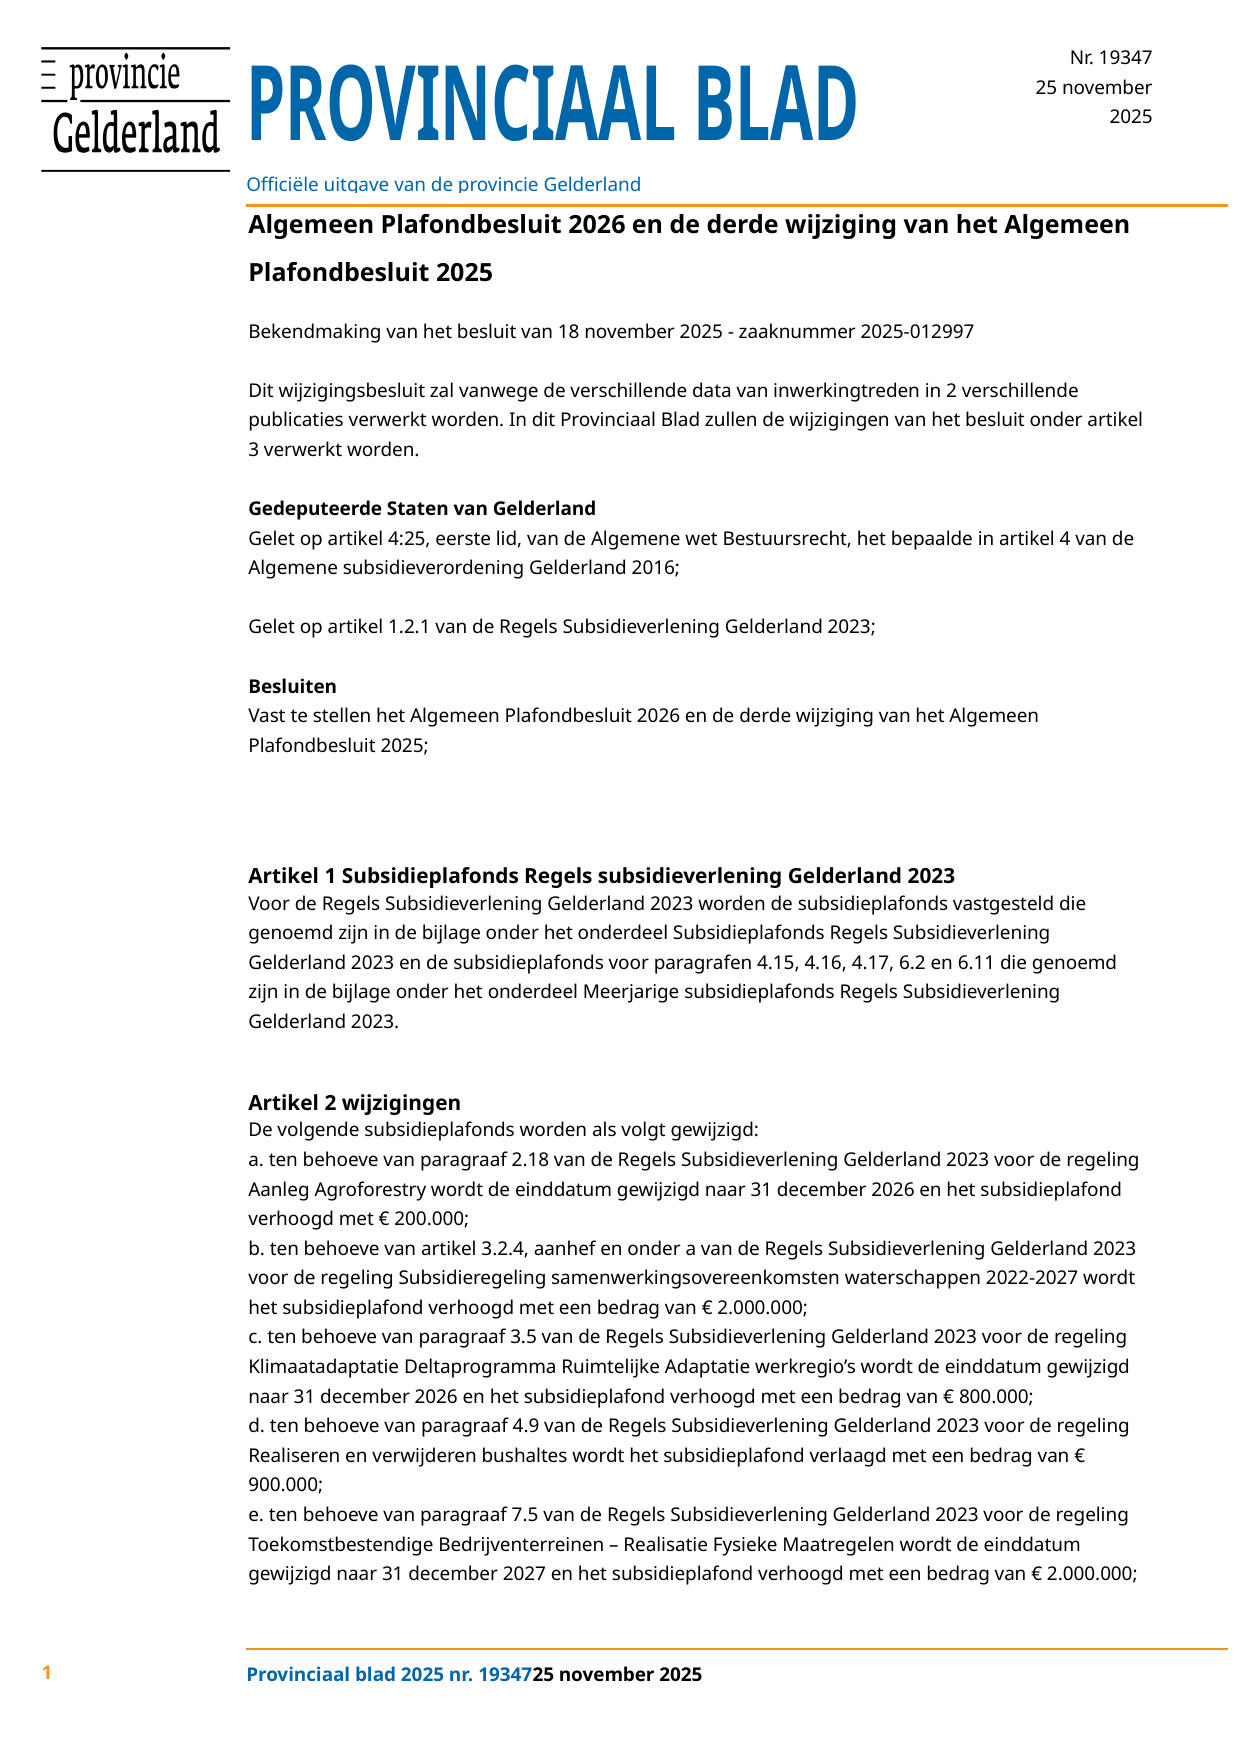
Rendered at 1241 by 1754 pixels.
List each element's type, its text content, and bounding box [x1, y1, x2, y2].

text Gelet op artikel 4:25, eerste lid, van de Algemene wet Bestuursrecht, het bepaalde in artikel 4 van de Algemene subsidieverordening Gelderland 2016; [248, 525, 1152, 580]
text Dit wijzigingsbesluit zal vanwege de verschillende data van inwerkingtreden in 2 verschillende publicaties verwerkt worden. In dit Provinciaal Blad zullen de wijzigingen van het besluit onder artikel 3 verwerkt worden. [248, 377, 1152, 462]
text Algemeen Plafondbesluit 2026 en de derde wijziging van het Algemeen Plafondbesluit 2025 [248, 207, 1152, 288]
text e. ten behoeve van paragraaf 7.5 van de Regels Subsidieverlening Gelderland 2023 voor de regeling Toekomstbestendige Bedrijventerreinen – Realisatie Fysieke Maatregelen wordt de einddatum gewijzigd naar 31 december 2027 en het subsidieplafond verhoogd met een bedrag van € 2.000.000; [248, 1501, 1152, 1586]
text Voor de Regels Subsidieverlening Gelderland 2023 worden de subsidieplafonds vastgesteld die genoemd zijn in de bijlage onder het onderdeel Subsidieplafonds Regels Subsidieverlening Gelderland 2023 en de subsidieplafonds voor paragrafen 4.15, 4.16, 4.17, 6.2 en 6.11 die genoemd zijn in de bijlage onder het onderdeel Meerjarige subsidieplafonds Regels Subsidieverlening Gelderland 2023. [248, 890, 1152, 1034]
text Vast te stellen het Algemeen Plafondbesluit 2026 en de derde wijziging van het Algemeen Plafondbesluit 2025; [248, 702, 1152, 758]
text Artikel 2 wijzigingen [248, 1088, 1152, 1117]
text a. ten behoeve van paragraaf 2.18 van de Regels Subsidieverlening Gelderland 2023 voor de regeling Aanleg Agroforestry wordt de einddatum gewijzigd naar 31 december 2026 en het subsidieplafond verhoogd met € 200.000; [248, 1146, 1152, 1231]
text Gedeputeerde Staten van Gelderland [248, 495, 1152, 521]
text Gelet op artikel 1.2.1 van de Regels Subsidieverlening Gelderland 2023; [248, 614, 1152, 639]
text Besluiten [248, 673, 1152, 699]
text Artikel 1 Subsidieplafonds Regels subsidieverlening Gelderland 2023 [248, 861, 1152, 890]
text d. ten behoeve van paragraaf 4.9 van de Regels Subsidieverlening Gelderland 2023 voor de regeling Realiseren en verwijderen bushaltes wordt het subsidieplafond verlaagd met een bedrag van € 900.000; [248, 1412, 1152, 1497]
text Bekendmaking van het besluit van 18 november 2025 - zaaknummer 2025-012997 [248, 318, 1152, 344]
text De volgende subsidieplafonds worden als volgt gewijzigd: [248, 1117, 1152, 1142]
text b. ten behoeve van artikel 3.2.4, aanhef en onder a van de Regels Subsidieverlening Gelderland 2023 voor de regeling Subsidieregeling samenwerkingsovereenkomsten waterschappen 2022-2027 wordt het subsidieplafond verhoogd met een bedrag van € 2.000.000; [248, 1235, 1152, 1320]
picture [41, 47, 231, 172]
text c. ten behoeve van paragraaf 3.5 van de Regels Subsidieverlening Gelderland 2023 voor de regeling Klimaatadaptatie Deltaprogramma Ruimtelijke Adaptatie werkregio’s wordt de einddatum gewijzigd naar 31 december 2026 en het subsidieplafond verhoogd met een bedrag van € 800.000; [248, 1324, 1152, 1408]
